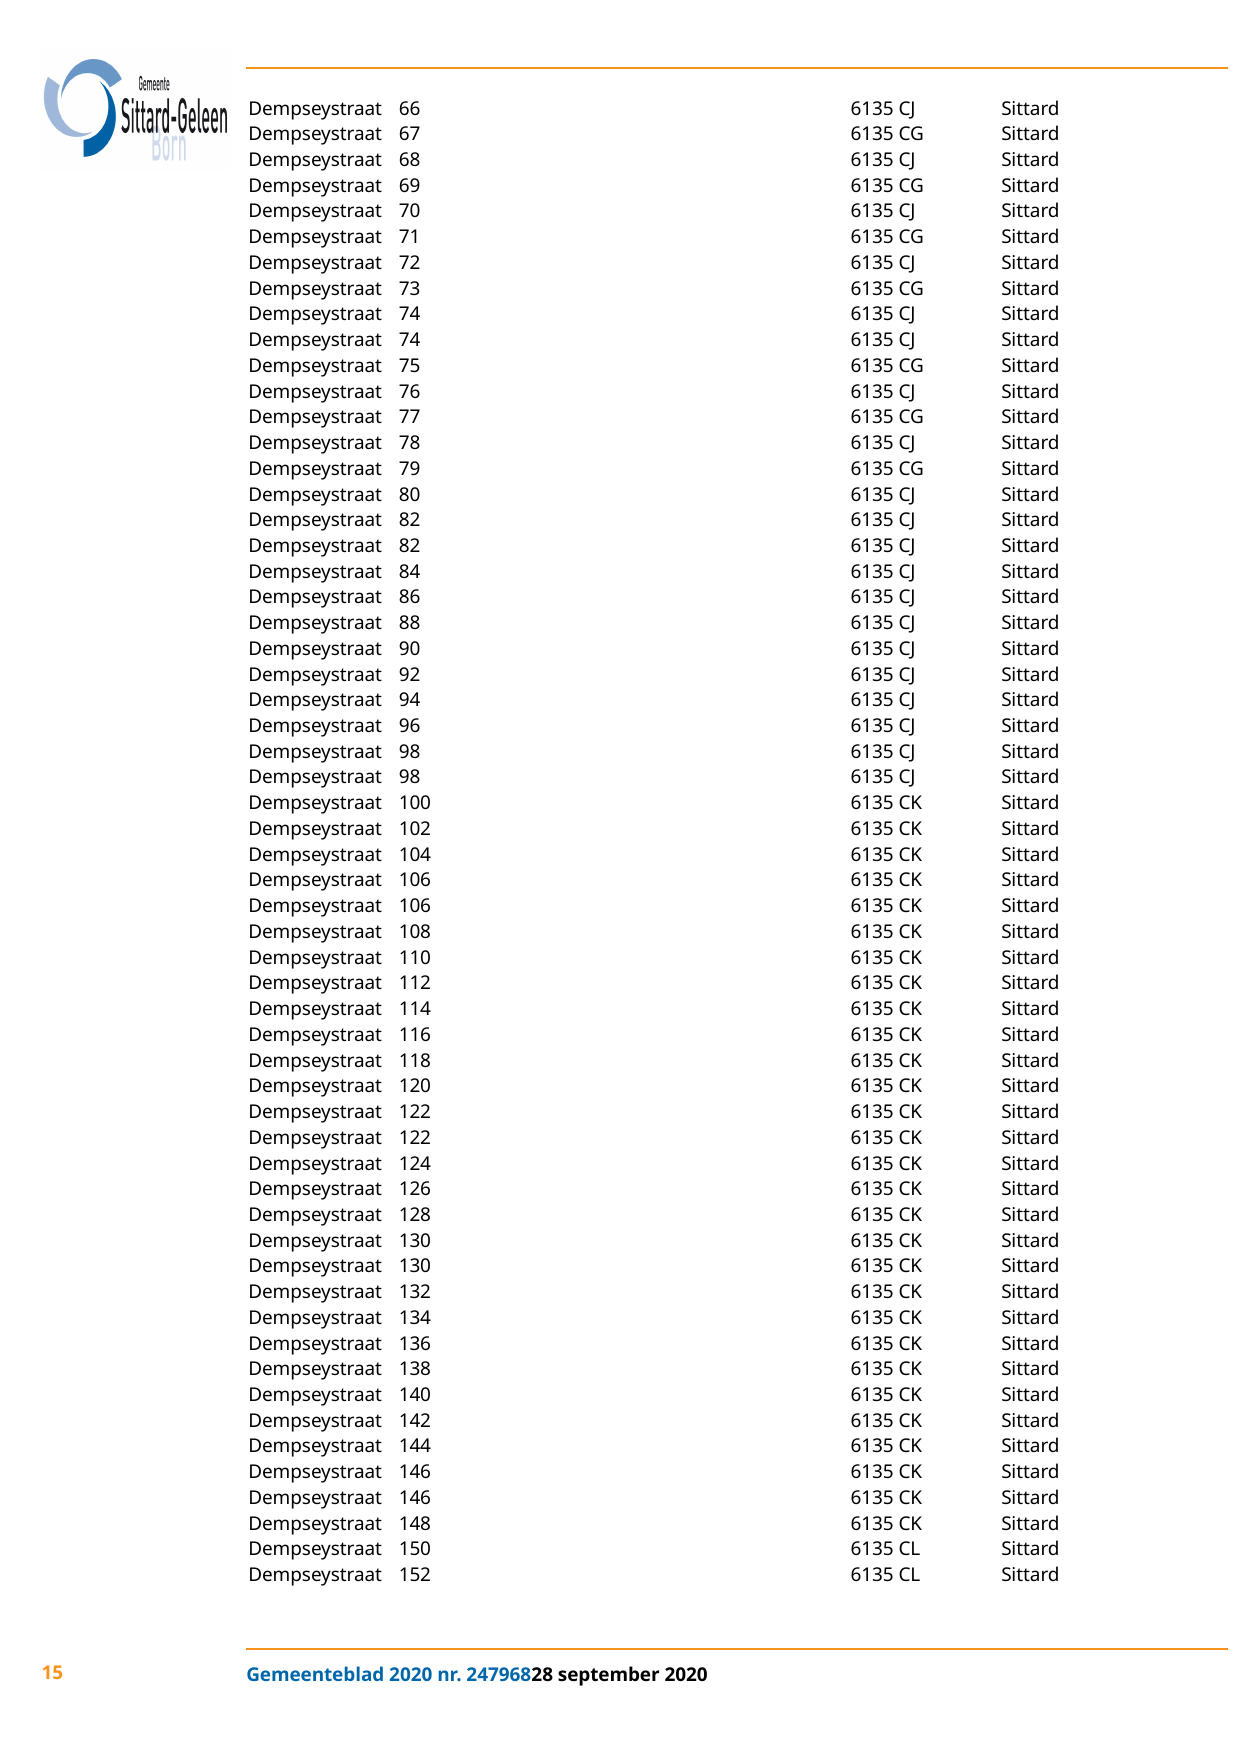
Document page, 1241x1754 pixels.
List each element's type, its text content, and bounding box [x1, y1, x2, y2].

table_cell 110 [399, 944, 549, 969]
table_cell [700, 815, 850, 841]
table_cell [549, 429, 700, 455]
table_cell [549, 121, 700, 146]
table_cell [700, 378, 850, 403]
table_cell 6135 CK [850, 944, 1001, 969]
table_cell [700, 764, 850, 789]
table_cell Sittard [1001, 121, 1152, 146]
table_cell [700, 146, 850, 172]
table_cell [700, 995, 850, 1021]
table_cell Dempseystraat [248, 944, 398, 969]
table_cell Dempseystraat [248, 635, 398, 661]
table_cell Dempseystraat [248, 1253, 398, 1278]
table_cell Sittard [1001, 1330, 1152, 1356]
table_cell 92 [399, 661, 549, 687]
table_cell 6135 CK [850, 970, 1001, 995]
table_cell 6135 CK [850, 815, 1001, 841]
table_cell [549, 506, 700, 532]
table_cell Sittard [1001, 455, 1152, 481]
table_cell Dempseystraat [248, 815, 398, 841]
table_cell Dempseystraat [248, 841, 398, 867]
table_cell 6135 CK [850, 918, 1001, 944]
table_cell 77 [399, 404, 549, 429]
table_cell [700, 1304, 850, 1330]
table_cell 140 [399, 1381, 549, 1407]
table_cell 96 [399, 712, 549, 738]
table_cell Dempseystraat [248, 893, 398, 918]
table_cell 104 [399, 841, 549, 867]
table_cell 6135 CJ [850, 609, 1001, 635]
table_cell [700, 455, 850, 481]
table_cell [549, 1381, 700, 1407]
table_cell 6135 CJ [850, 584, 1001, 609]
table_cell 6135 CK [850, 1124, 1001, 1150]
table_cell Dempseystraat [248, 352, 398, 378]
table_cell [700, 1175, 850, 1201]
table_cell 6135 CK [850, 1510, 1001, 1536]
table_cell [549, 532, 700, 558]
table_cell 6135 CK [850, 1304, 1001, 1330]
table_cell 6135 CG [850, 404, 1001, 429]
table_cell 148 [399, 1510, 549, 1536]
table_cell [549, 249, 700, 275]
table_cell 6135 CL [850, 1561, 1001, 1587]
table_cell [700, 1098, 850, 1124]
table_cell [700, 841, 850, 867]
table_cell Dempseystraat [248, 224, 398, 249]
table_cell [700, 275, 850, 301]
table_cell Sittard [1001, 1278, 1152, 1304]
table_cell Dempseystraat [248, 764, 398, 789]
table_cell Sittard [1001, 275, 1152, 301]
table_cell Dempseystraat [248, 1047, 398, 1072]
table_cell 6135 CK [850, 1407, 1001, 1433]
table_cell 6135 CJ [850, 687, 1001, 712]
table_cell [700, 198, 850, 223]
table_cell [700, 95, 850, 121]
table_cell [700, 1510, 850, 1536]
table_cell Dempseystraat [248, 738, 398, 764]
table_cell [549, 790, 700, 815]
table_cell Dempseystraat [248, 506, 398, 532]
table_cell [549, 1124, 700, 1150]
table_cell Dempseystraat [248, 1278, 398, 1304]
table_cell [700, 738, 850, 764]
table_cell 6135 CL [850, 1536, 1001, 1561]
table_cell [549, 1098, 700, 1124]
table_cell [549, 326, 700, 352]
table_cell 6135 CK [850, 1459, 1001, 1484]
table_cell Dempseystraat [248, 790, 398, 815]
table_cell [549, 918, 700, 944]
table_cell [700, 224, 850, 249]
table_cell 76 [399, 378, 549, 403]
table_cell Sittard [1001, 738, 1152, 764]
table_cell Dempseystraat [248, 1484, 398, 1510]
table_cell Sittard [1001, 661, 1152, 687]
table_cell 68 [399, 146, 549, 172]
table_cell 6135 CG [850, 455, 1001, 481]
table_cell [700, 1536, 850, 1561]
table_cell 6135 CK [850, 995, 1001, 1021]
table_cell Dempseystraat [248, 146, 398, 172]
table_cell Sittard [1001, 146, 1152, 172]
table_cell [549, 995, 700, 1021]
table_cell 128 [399, 1201, 549, 1227]
table_cell [700, 1253, 850, 1278]
table_cell [549, 867, 700, 892]
table_cell 126 [399, 1175, 549, 1201]
table_cell [700, 1047, 850, 1072]
table_cell [700, 172, 850, 198]
table_cell [549, 1021, 700, 1047]
table_cell Sittard [1001, 1433, 1152, 1458]
table_cell [700, 584, 850, 609]
table_cell [549, 224, 700, 249]
table_cell 6135 CK [850, 1381, 1001, 1407]
table_cell 130 [399, 1253, 549, 1278]
table_cell Dempseystraat [248, 1098, 398, 1124]
table_cell 98 [399, 764, 549, 789]
table_cell 6135 CJ [850, 532, 1001, 558]
table_cell 6135 CJ [850, 481, 1001, 506]
picture [41, 47, 231, 172]
table_cell 6135 CJ [850, 635, 1001, 661]
table_cell Sittard [1001, 224, 1152, 249]
table_cell 6135 CK [850, 1330, 1001, 1356]
table_cell Sittard [1001, 1459, 1152, 1484]
table_cell Sittard [1001, 584, 1152, 609]
table_cell 94 [399, 687, 549, 712]
table_cell [549, 198, 700, 223]
table_cell Sittard [1001, 481, 1152, 506]
table_cell [700, 1021, 850, 1047]
table_cell Sittard [1001, 815, 1152, 841]
table_cell Dempseystraat [248, 1459, 398, 1484]
table_cell [700, 1433, 850, 1458]
table_cell 106 [399, 893, 549, 918]
table_cell Sittard [1001, 1510, 1152, 1536]
table_cell 6135 CK [850, 1073, 1001, 1098]
table_cell Dempseystraat [248, 1381, 398, 1407]
table_cell [549, 893, 700, 918]
table_cell 6135 CG [850, 352, 1001, 378]
table_cell 152 [399, 1561, 549, 1587]
table_cell Dempseystraat [248, 1356, 398, 1381]
table_cell [700, 326, 850, 352]
table_cell Sittard [1001, 1561, 1152, 1587]
table_cell Dempseystraat [248, 455, 398, 481]
table_cell Sittard [1001, 1201, 1152, 1227]
table_cell Sittard [1001, 918, 1152, 944]
table_cell [700, 970, 850, 995]
table_cell Sittard [1001, 1098, 1152, 1124]
table_cell Sittard [1001, 172, 1152, 198]
table_cell [549, 1227, 700, 1253]
table_cell [700, 404, 850, 429]
table_cell Sittard [1001, 1227, 1152, 1253]
table_cell Sittard [1001, 1356, 1152, 1381]
table_cell Sittard [1001, 532, 1152, 558]
table_cell [549, 944, 700, 969]
table_cell [549, 1150, 700, 1175]
table_cell Sittard [1001, 687, 1152, 712]
table_cell Sittard [1001, 1021, 1152, 1047]
table_cell [549, 635, 700, 661]
table_cell [700, 532, 850, 558]
table_cell [549, 146, 700, 172]
table_cell 136 [399, 1330, 549, 1356]
table_cell [549, 95, 700, 121]
table_cell [549, 815, 700, 841]
table_cell [549, 1201, 700, 1227]
table_cell Dempseystraat [248, 532, 398, 558]
table_cell [549, 661, 700, 687]
table_cell Sittard [1001, 1047, 1152, 1072]
table_cell 6135 CK [850, 1021, 1001, 1047]
table_cell Sittard [1001, 378, 1152, 403]
table_cell [700, 609, 850, 635]
table_cell 138 [399, 1356, 549, 1381]
table_cell Dempseystraat [248, 1021, 398, 1047]
table_cell 120 [399, 1073, 549, 1098]
table_cell [549, 764, 700, 789]
table_cell [549, 275, 700, 301]
table_cell 6135 CK [850, 1253, 1001, 1278]
table_cell Dempseystraat [248, 1304, 398, 1330]
table_cell [700, 1124, 850, 1150]
table_cell [549, 1047, 700, 1072]
table_cell Sittard [1001, 1253, 1152, 1278]
table_cell Sittard [1001, 352, 1152, 378]
table_cell [549, 1536, 700, 1561]
table_cell Dempseystraat [248, 1433, 398, 1458]
table_cell Sittard [1001, 995, 1152, 1021]
table_cell [700, 121, 850, 146]
table_cell 75 [399, 352, 549, 378]
table_cell [549, 455, 700, 481]
table_cell [700, 301, 850, 326]
table_cell 112 [399, 970, 549, 995]
table_cell 6135 CK [850, 1278, 1001, 1304]
table_cell Sittard [1001, 1150, 1152, 1175]
table_cell [700, 867, 850, 892]
table_cell Dempseystraat [248, 1124, 398, 1150]
table_cell [700, 944, 850, 969]
table_cell 6135 CK [850, 1484, 1001, 1510]
table_cell 6135 CJ [850, 301, 1001, 326]
table_cell 86 [399, 584, 549, 609]
table_cell 6135 CJ [850, 198, 1001, 223]
table_cell 118 [399, 1047, 549, 1072]
table_cell 108 [399, 918, 549, 944]
table_cell 144 [399, 1433, 549, 1458]
table_cell 70 [399, 198, 549, 223]
table_cell Dempseystraat [248, 429, 398, 455]
table_cell 79 [399, 455, 549, 481]
table_cell Sittard [1001, 1381, 1152, 1407]
table_cell [700, 429, 850, 455]
table_cell [700, 352, 850, 378]
table_cell Sittard [1001, 1304, 1152, 1330]
table_cell 6135 CK [850, 1150, 1001, 1175]
table_cell 6135 CJ [850, 712, 1001, 738]
table_cell Sittard [1001, 609, 1152, 635]
table_cell Dempseystraat [248, 404, 398, 429]
table_cell Dempseystraat [248, 661, 398, 687]
table_cell [700, 1330, 850, 1356]
table_cell 6135 CG [850, 275, 1001, 301]
table_cell [549, 352, 700, 378]
table_cell Sittard [1001, 944, 1152, 969]
table_cell 102 [399, 815, 549, 841]
table_cell Dempseystraat [248, 1536, 398, 1561]
table_cell Sittard [1001, 558, 1152, 584]
table_cell Dempseystraat [248, 481, 398, 506]
table_cell Sittard [1001, 1073, 1152, 1098]
table_cell 6135 CK [850, 841, 1001, 867]
table_cell 72 [399, 249, 549, 275]
table_cell Dempseystraat [248, 1150, 398, 1175]
table_cell Sittard [1001, 635, 1152, 661]
table_cell 90 [399, 635, 549, 661]
table_cell [700, 481, 850, 506]
table_cell 88 [399, 609, 549, 635]
table_cell Dempseystraat [248, 249, 398, 275]
table_cell Sittard [1001, 326, 1152, 352]
table_cell [700, 249, 850, 275]
table_cell Dempseystraat [248, 1330, 398, 1356]
table_cell Dempseystraat [248, 172, 398, 198]
table_cell [700, 1484, 850, 1510]
table_cell [700, 635, 850, 661]
table_cell [700, 1561, 850, 1587]
table_cell Dempseystraat [248, 1175, 398, 1201]
table_cell Dempseystraat [248, 1407, 398, 1433]
table_cell Dempseystraat [248, 378, 398, 403]
table_cell 6135 CK [850, 867, 1001, 892]
table_cell 67 [399, 121, 549, 146]
table_cell Dempseystraat [248, 609, 398, 635]
table_cell 6135 CJ [850, 506, 1001, 532]
table_cell Sittard [1001, 1124, 1152, 1150]
table_cell Sittard [1001, 198, 1152, 223]
table_cell Dempseystraat [248, 687, 398, 712]
table_cell [700, 1150, 850, 1175]
table_cell [700, 1278, 850, 1304]
table_cell 6135 CK [850, 1433, 1001, 1458]
table_cell [700, 790, 850, 815]
table_cell Dempseystraat [248, 1201, 398, 1227]
table_cell 6135 CJ [850, 738, 1001, 764]
table_cell Sittard [1001, 970, 1152, 995]
table_cell Sittard [1001, 301, 1152, 326]
table_cell 6135 CG [850, 224, 1001, 249]
table_cell 84 [399, 558, 549, 584]
table_cell [700, 1073, 850, 1098]
table_cell [700, 506, 850, 532]
table_cell Dempseystraat [248, 970, 398, 995]
table_cell Dempseystraat [248, 995, 398, 1021]
table_cell [700, 1227, 850, 1253]
table_cell 6135 CK [850, 790, 1001, 815]
table_cell [700, 1356, 850, 1381]
table_cell Sittard [1001, 867, 1152, 892]
table_cell 98 [399, 738, 549, 764]
table_cell [549, 404, 700, 429]
table_cell Dempseystraat [248, 918, 398, 944]
table_cell 134 [399, 1304, 549, 1330]
table_cell 78 [399, 429, 549, 455]
table_cell 6135 CG [850, 121, 1001, 146]
table_cell [549, 1073, 700, 1098]
table_cell Dempseystraat [248, 1073, 398, 1098]
table_cell [549, 1304, 700, 1330]
table_cell Dempseystraat [248, 1227, 398, 1253]
table_cell 122 [399, 1124, 549, 1150]
table_cell [549, 1433, 700, 1458]
table_cell [549, 584, 700, 609]
table_cell 122 [399, 1098, 549, 1124]
table_cell 100 [399, 790, 549, 815]
table_cell Sittard [1001, 429, 1152, 455]
table_cell Dempseystraat [248, 584, 398, 609]
table_cell Dempseystraat [248, 326, 398, 352]
table_cell [549, 712, 700, 738]
table_cell 6135 CJ [850, 146, 1001, 172]
table_cell [700, 893, 850, 918]
table_cell 66 [399, 95, 549, 121]
table_cell Sittard [1001, 893, 1152, 918]
table_cell Dempseystraat [248, 1561, 398, 1587]
table_cell 6135 CJ [850, 558, 1001, 584]
table_cell 6135 CG [850, 172, 1001, 198]
table_cell [700, 712, 850, 738]
table_cell 73 [399, 275, 549, 301]
table_cell Dempseystraat [248, 301, 398, 326]
table_cell [700, 1459, 850, 1484]
table_cell 6135 CK [850, 1047, 1001, 1072]
table_cell Dempseystraat [248, 95, 398, 121]
table_cell Dempseystraat [248, 712, 398, 738]
table_cell [549, 1278, 700, 1304]
table_cell [549, 301, 700, 326]
table_cell [549, 1484, 700, 1510]
table_cell [700, 918, 850, 944]
table_cell 6135 CJ [850, 429, 1001, 455]
table_cell 6135 CK [850, 893, 1001, 918]
table_cell [700, 687, 850, 712]
table_cell 150 [399, 1536, 549, 1561]
table_cell [700, 1381, 850, 1407]
table_cell Dempseystraat [248, 198, 398, 223]
table_cell [549, 1561, 700, 1587]
table_cell Sittard [1001, 249, 1152, 275]
table_cell Dempseystraat [248, 121, 398, 146]
table_cell 124 [399, 1150, 549, 1175]
table_cell [549, 1175, 700, 1201]
table_cell 82 [399, 532, 549, 558]
table_cell 6135 CJ [850, 249, 1001, 275]
table_cell 146 [399, 1484, 549, 1510]
table_cell 114 [399, 995, 549, 1021]
table_cell Sittard [1001, 506, 1152, 532]
table_cell 6135 CK [850, 1175, 1001, 1201]
table_cell 146 [399, 1459, 549, 1484]
table_cell [549, 1510, 700, 1536]
table_cell 6135 CJ [850, 378, 1001, 403]
table_cell 82 [399, 506, 549, 532]
table_cell 74 [399, 301, 549, 326]
table_cell Sittard [1001, 1536, 1152, 1561]
table_cell 130 [399, 1227, 549, 1253]
table_cell Sittard [1001, 841, 1152, 867]
table_cell Sittard [1001, 1175, 1152, 1201]
table_cell 106 [399, 867, 549, 892]
table_cell 6135 CK [850, 1356, 1001, 1381]
table_cell Dempseystraat [248, 867, 398, 892]
table_cell Dempseystraat [248, 558, 398, 584]
table_cell Sittard [1001, 1484, 1152, 1510]
table_cell 6135 CK [850, 1098, 1001, 1124]
table_cell [700, 661, 850, 687]
table_cell [549, 970, 700, 995]
table_cell [549, 1459, 700, 1484]
table_cell Sittard [1001, 764, 1152, 789]
table_cell 116 [399, 1021, 549, 1047]
table_cell [700, 1407, 850, 1433]
table_cell 6135 CJ [850, 764, 1001, 789]
table_cell 142 [399, 1407, 549, 1433]
table_cell [549, 378, 700, 403]
table_cell Dempseystraat [248, 275, 398, 301]
table_cell [549, 738, 700, 764]
table_cell [700, 558, 850, 584]
table_cell [549, 687, 700, 712]
table_cell 132 [399, 1278, 549, 1304]
table_cell Sittard [1001, 790, 1152, 815]
table_cell [549, 558, 700, 584]
table_cell [549, 481, 700, 506]
table_cell Sittard [1001, 95, 1152, 121]
table_cell [549, 1330, 700, 1356]
table_cell 6135 CJ [850, 661, 1001, 687]
table_cell 71 [399, 224, 549, 249]
table_cell 6135 CK [850, 1227, 1001, 1253]
table_cell [549, 609, 700, 635]
table_cell [549, 841, 700, 867]
table_cell 6135 CJ [850, 95, 1001, 121]
table_cell Sittard [1001, 712, 1152, 738]
table_cell [549, 172, 700, 198]
table_cell [700, 1201, 850, 1227]
table_cell 80 [399, 481, 549, 506]
table_cell 74 [399, 326, 549, 352]
table_cell Sittard [1001, 404, 1152, 429]
table_cell [549, 1407, 700, 1433]
table_cell Dempseystraat [248, 1510, 398, 1536]
table_cell 6135 CJ [850, 326, 1001, 352]
table_cell [549, 1253, 700, 1278]
table_cell Sittard [1001, 1407, 1152, 1433]
table_cell 69 [399, 172, 549, 198]
table_cell [549, 1356, 700, 1381]
table_cell 6135 CK [850, 1201, 1001, 1227]
